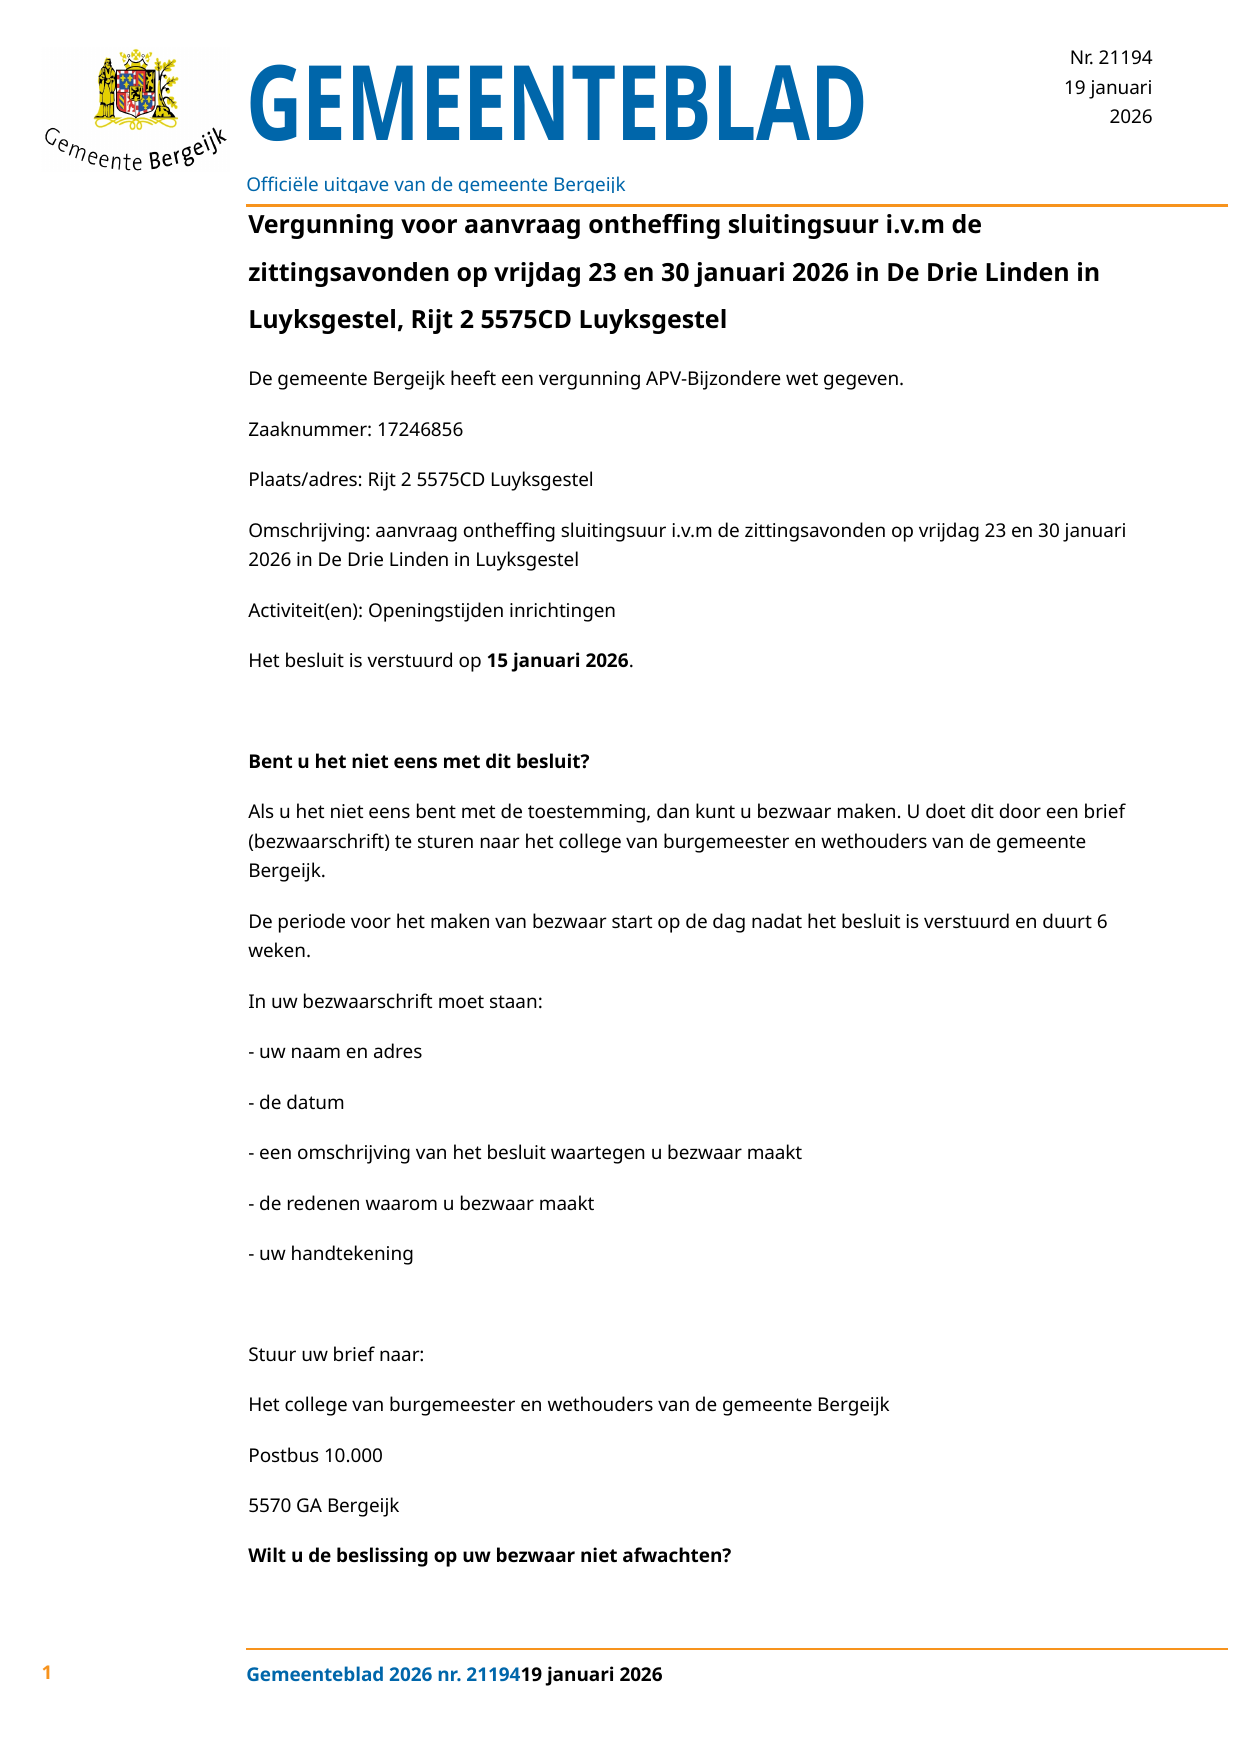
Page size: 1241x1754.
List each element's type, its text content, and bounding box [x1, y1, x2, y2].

text Zaaknummer: 17246856 [248, 416, 1152, 442]
text 5570 GA Bergeijk [248, 1492, 1152, 1518]
text In uw bezwaarschrift moet staan: [248, 988, 1152, 1014]
text De periode voor het maken van bezwaar start op de dag nadat het besluit is verstuurd en duurt 6 weken. [248, 908, 1152, 963]
text - de datum [248, 1089, 1152, 1114]
text - uw handtekening [248, 1240, 1152, 1266]
text Omschrijving: aanvraag ontheffing sluitingsuur i.v.m de zittingsavonden op vrijdag 23 en 30 januari 2026 in De Drie Linden in Luyksgestel [248, 517, 1152, 572]
text Het besluit is verstuurd op 15 januari 2026. [248, 647, 1152, 673]
text Het college van burgemeester en wethouders van de gemeente Bergeijk [248, 1391, 1152, 1417]
text - een omschrijving van het besluit waartegen u bezwaar maakt [248, 1139, 1152, 1165]
text Wilt u de beslissing op uw bezwaar niet afwachten? [248, 1543, 1152, 1568]
text Vergunning voor aanvraag ontheffing sluitingsuur i.v.m de zittingsavonden op vrijdag 23 en 30 januari 2026 in De Drie Linden in Luyksgestel, Rijt 2 5575CD Luyksgestel [248, 207, 1152, 336]
text Als u het niet eens bent met de toestemming, dan kunt u bezwaar maken. U doet dit door een brief (bezwaarschrift) te sturen naar het college van burgemeester en wethouders van de gemeente Bergeijk. [248, 798, 1152, 883]
text De gemeente Bergeijk heeft een vergunning APV-Bijzondere wet gegeven. [248, 366, 1152, 391]
text - de redenen waarom u bezwaar maakt [248, 1190, 1152, 1215]
text Stuur uw brief naar: [248, 1341, 1152, 1367]
picture [41, 47, 231, 172]
text - uw naam en adres [248, 1038, 1152, 1064]
text Activiteit(en): Openingstijden inrichtingen [248, 597, 1152, 622]
text Bent u het niet eens met dit besluit? [248, 748, 1152, 774]
text Plaats/adres: Rijt 2 5575CD Luyksgestel [248, 466, 1152, 492]
text Postbus 10.000 [248, 1442, 1152, 1467]
